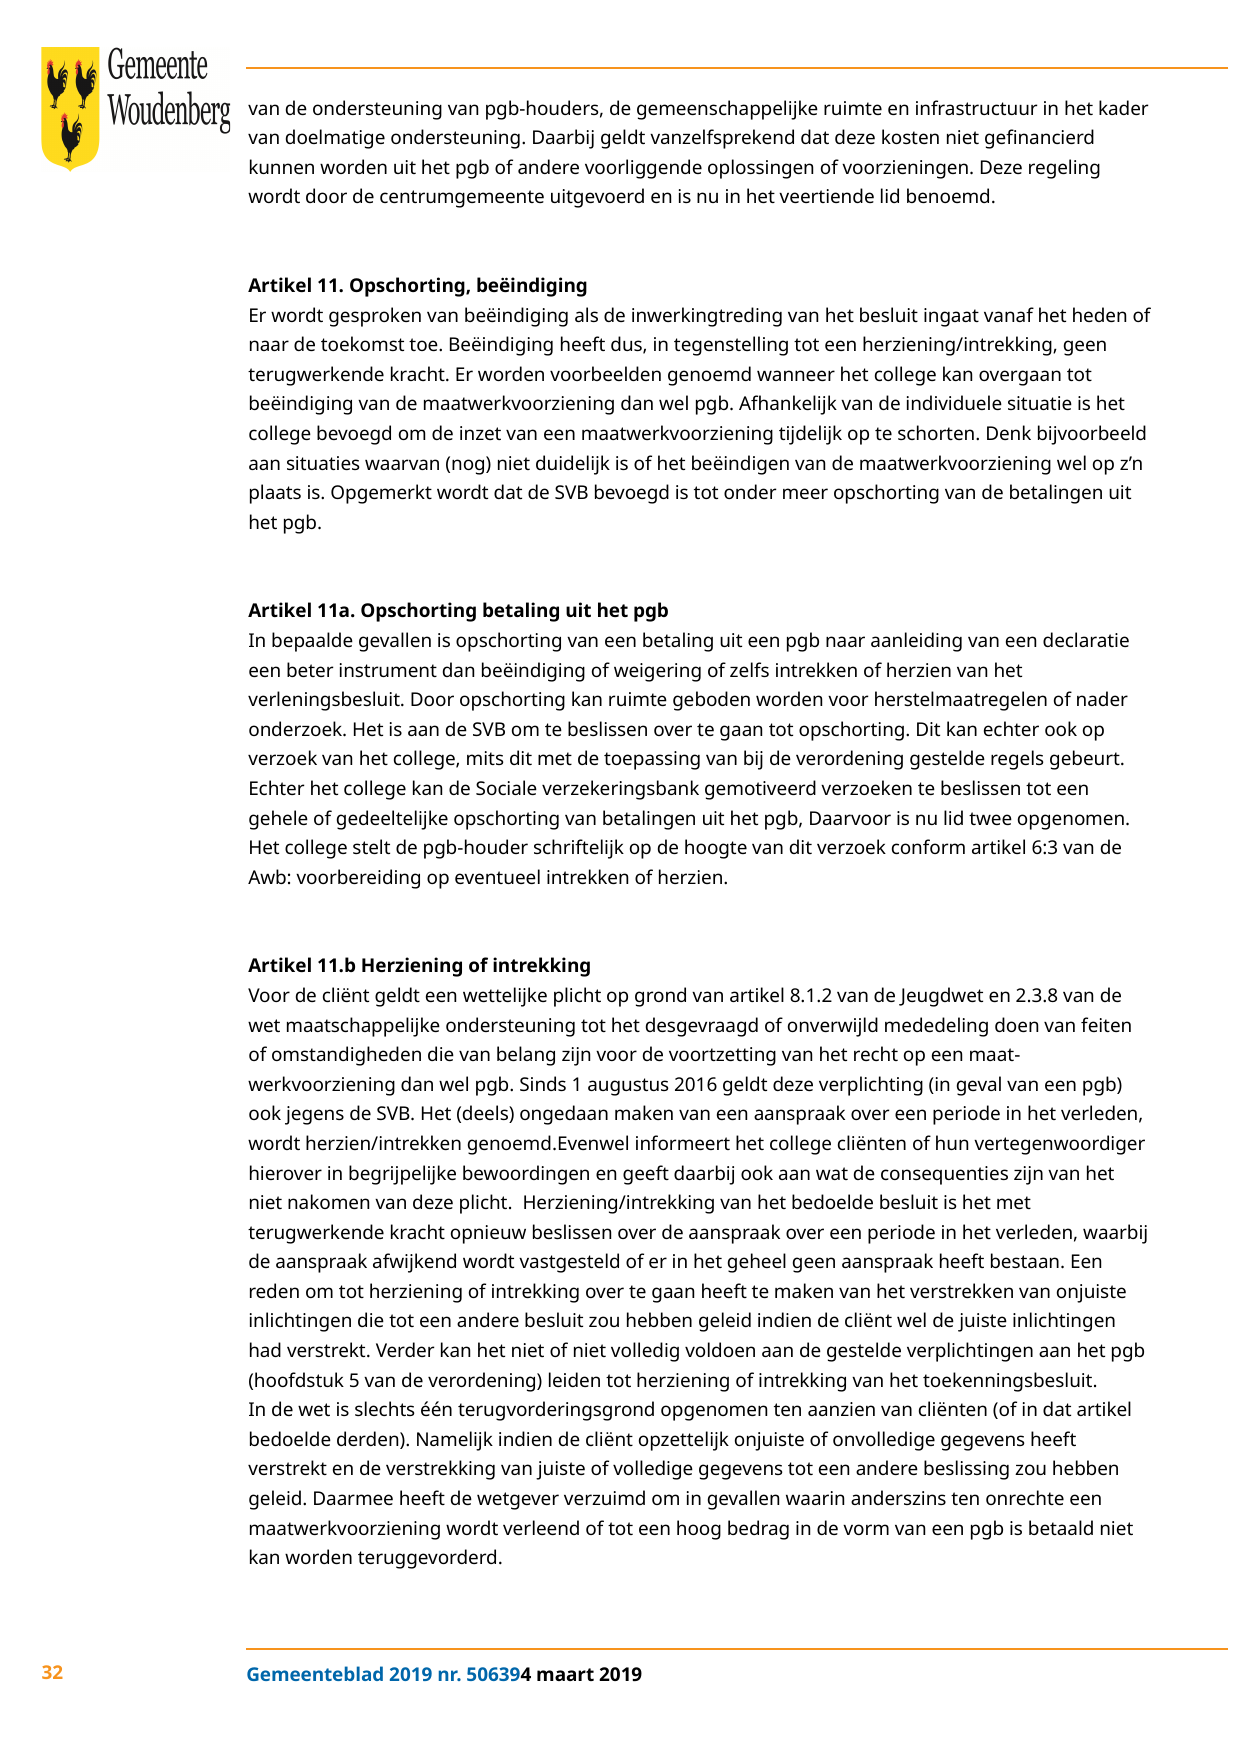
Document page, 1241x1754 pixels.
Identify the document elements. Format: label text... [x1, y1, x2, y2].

text In de wet is slechts één terugvorderingsgrond opgenomen ten aanzien van cliënten (of in dat artikel bedoelde derden). Namelijk indien de cliënt opzettelijk onjuiste of onvolledige gegevens heeft verstrekt en de verstrekking van juiste of volledige gegevens tot een andere beslissing zou hebben geleid. Daarmee heeft de wetgever verzuimd om in gevallen waarin anderszins ten onrechte een maatwerkvoorziening wordt verleend of tot een hoog bedrag in de vorm van een pgb is betaald niet kan worden teruggevorderd. [248, 1396, 1152, 1570]
text Artikel 11. Opschorting, beëindiging [248, 272, 1152, 298]
picture [41, 47, 231, 172]
text Artikel 11.b Herziening of intrekking [248, 953, 1152, 978]
text Voor de cliënt geldt een wettelijke plicht op grond van artikel 8.1.2 van de Jeugdwet en 2.3.8 van de wet maatschappelijke ondersteuning tot het desgevraagd of onverwijld mededeling doen van feiten of omstandigheden die van belang zijn voor de voortzetting van het recht op een maat-werkvoorziening dan wel pgb. Sinds 1 augustus 2016 geldt deze verplichting (in geval van een pgb) ook jegens de SVB. Het (deels) ongedaan maken van een aanspraak over een periode in het verleden, wordt herzien/intrekken genoemd.Evenwel informeert het college cliënten of hun vertegenwoordiger hierover in begrijpelijke bewoordingen en geeft daarbij ook aan wat de consequenties zijn van het niet nakomen van deze plicht. Herziening/intrekking van het bedoelde besluit is het met terugwerkende kracht opnieuw beslissen over de aanspraak over een periode in het verleden, waarbij de aanspraak afwijkend wordt vastgesteld of er in het geheel geen aanspraak heeft bestaan. Een reden om tot herziening of intrekking over te gaan heeft te maken van het verstrekken van onjuiste inlichtingen die tot een andere besluit zou hebben geleid indien de cliënt wel de juiste inlichtingen had verstrekt. Verder kan het niet of niet volledig voldoen aan de gestelde verplichtingen aan het pgb (hoofdstuk 5 van de verordening) leiden tot herziening of intrekking van het toekenningsbesluit. [248, 982, 1152, 1393]
text Echter het college kan de Sociale verzekeringsbank gemotiveerd verzoeken te beslissen tot een gehele of gedeeltelijke opschorting van betalingen uit het pgb, Daarvoor is nu lid twee opgenomen. Het college stelt de pgb-houder schriftelijk op de hoogte van dit verzoek conform artikel 6:3 van de Awb: voorbereiding op eventueel intrekken of herzien. [248, 775, 1152, 890]
text In bepaalde gevallen is opschorting van een betaling uit een pgb naar aanleiding van een declaratie een beter instrument dan beëindiging of weigering of zelfs intrekken of herzien van het verleningsbesluit. Door opschorting kan ruimte geboden worden voor herstelmaatregelen of nader onderzoek. Het is aan de SVB om te beslissen over te gaan tot opschorting. Dit kan echter ook op verzoek van het college, mits dit met de toepassing van bij de verordening gestelde regels gebeurt. [248, 627, 1152, 771]
text Artikel 11a. Opschorting betaling uit het pgb [248, 598, 1152, 623]
text van de ondersteuning van pgb-houders, de gemeenschappelijke ruimte en infrastructuur in het kader van doelmatige ondersteuning. Daarbij geldt vanzelfsprekend dat deze kosten niet gefinancierd kunnen worden uit het pgb of andere voorliggende oplossingen of voorzieningen. Deze regeling wordt door de centrumgemeente uitgevoerd en is nu in het veertiende lid benoemd. [248, 95, 1152, 209]
text Er wordt gesproken van beëindiging als de inwerkingtreding van het besluit ingaat vanaf het heden of naar de toekomst toe. Beëindiging heeft dus, in tegenstelling tot een herziening/intrekking, geen terugwerkende kracht. Er worden voorbeelden genoemd wanneer het college kan overgaan tot beëindiging van de maatwerkvoorziening dan wel pgb. Afhankelijk van de individuele situatie is het college bevoegd om de inzet van een maatwerkvoorziening tijdelijk op te schorten. Denk bijvoorbeeld aan situaties waarvan (nog) niet duidelijk is of het beëindigen van de maatwerkvoorziening wel op z’n plaats is. Opgemerkt wordt dat de SVB bevoegd is tot onder meer opschorting van de betalingen uit het pgb. [248, 302, 1152, 535]
